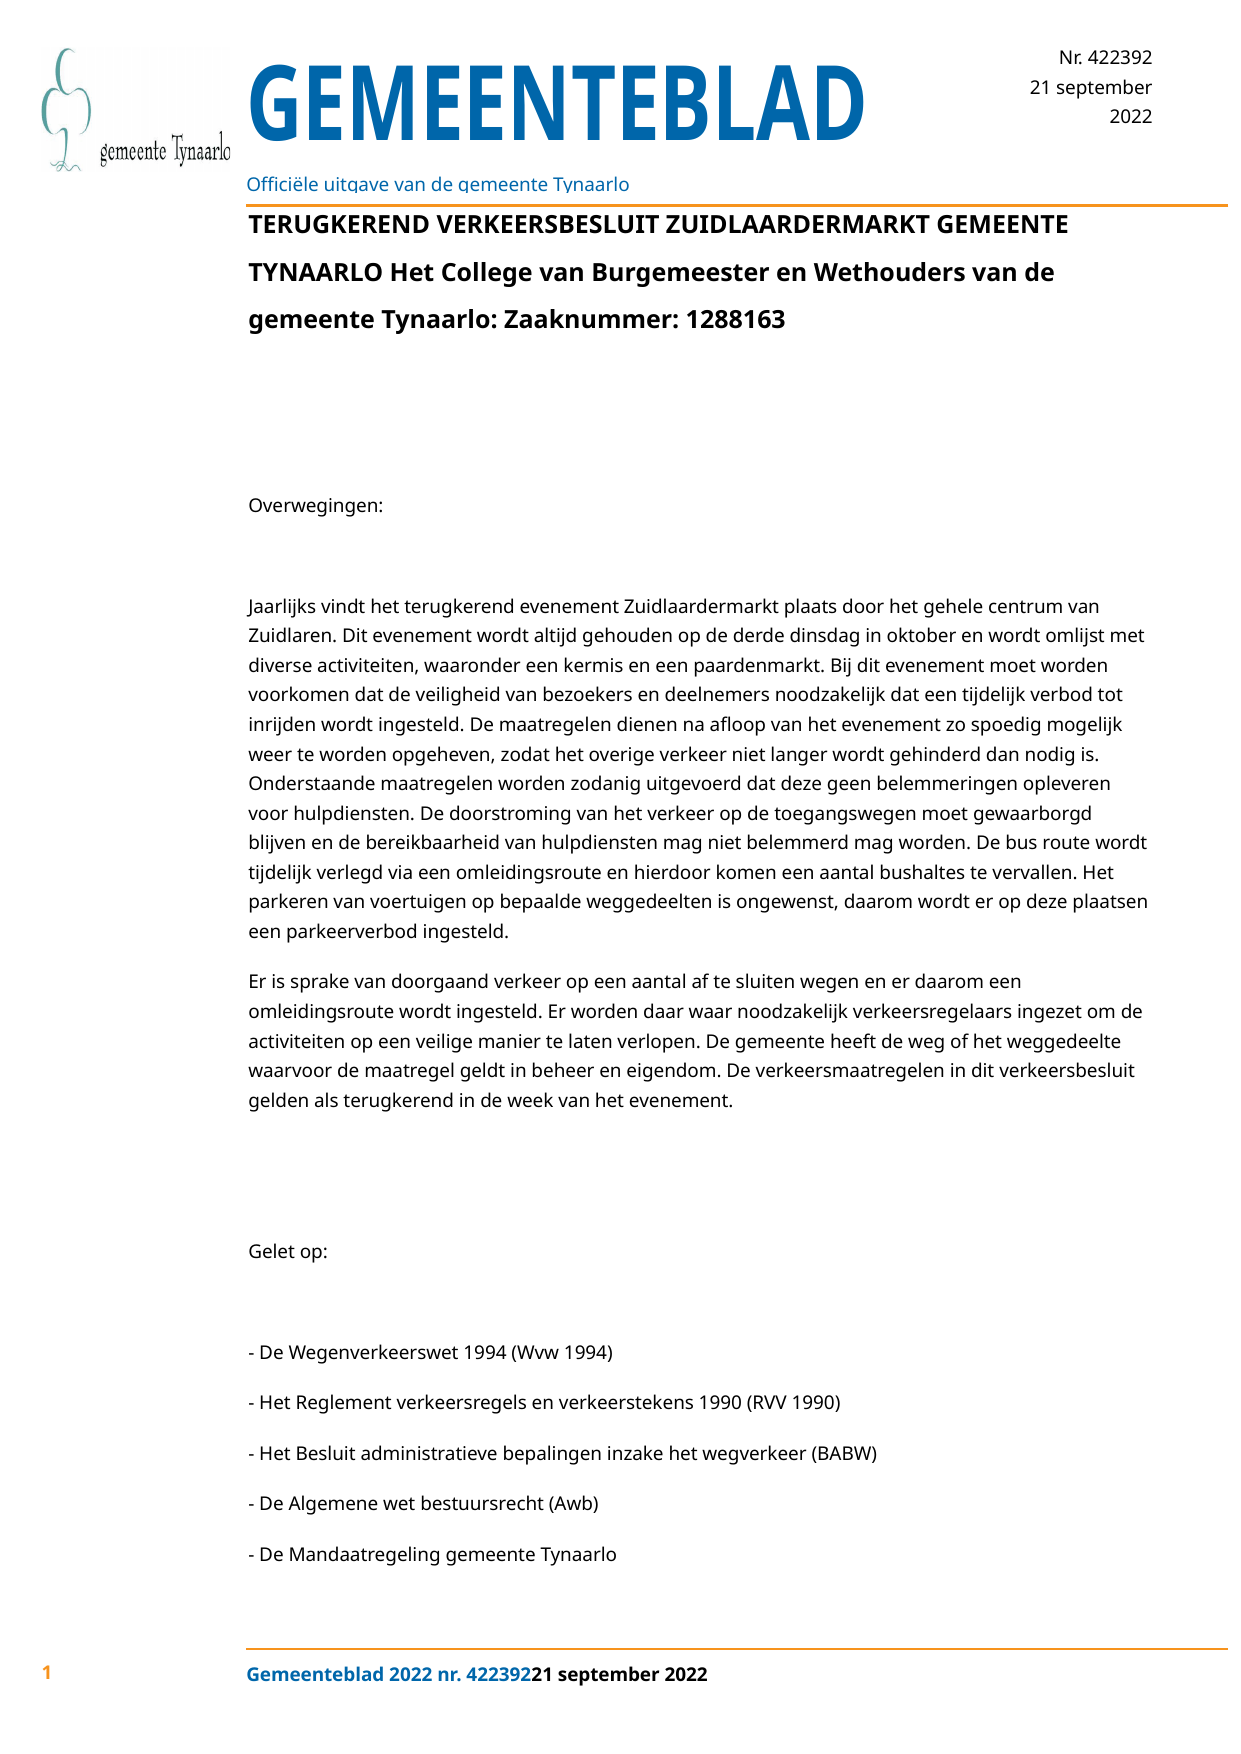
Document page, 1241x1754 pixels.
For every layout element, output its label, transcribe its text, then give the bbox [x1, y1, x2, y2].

text - Het Besluit administratieve bepalingen inzake het wegverkeer (BABW) [248, 1440, 1152, 1466]
text - De Wegenverkeerswet 1994 (Wvw 1994) [248, 1339, 1152, 1365]
text TERUGKEREND VERKEERSBESLUIT ZUIDLAARDERMARKT GEMEENTE TYNAARLO Het College van Burgemeester en Wethouders van de gemeente Tynaarlo: Zaaknummer: 1288163 [248, 207, 1152, 336]
text Jaarlijks vindt het terugkerend evenement Zuidlaardermarkt plaats door het gehele centrum van Zuidlaren. Dit evenement wordt altijd gehouden op de derde dinsdag in oktober en wordt omlijst met diverse activiteiten, waaronder een kermis en een paardenmarkt. Bij dit evenement moet worden voorkomen dat de veiligheid van bezoekers en deelnemers noodzakelijk dat een tijdelijk verbod tot inrijden wordt ingesteld. De maatregelen dienen na afloop van het evenement zo spoedig mogelijk weer te worden opgeheven, zodat het overige verkeer niet langer wordt gehinderd dan nodig is. Onderstaande maatregelen worden zodanig uitgevoerd dat deze geen belemmeringen opleveren voor hulpdiensten. De doorstroming van het verkeer op de toegangswegen moet gewaarborgd blijven en de bereikbaarheid van hulpdiensten mag niet belemmerd mag worden. De bus route wordt tijdelijk verlegd via een omleidingsroute en hierdoor komen een aantal bushaltes te vervallen. Het parkeren van voertuigen op bepaalde weggedeelten is ongewenst, daarom wordt er op deze plaatsen een parkeerverbod ingesteld. [248, 593, 1152, 944]
text - De Algemene wet bestuursrecht (Awb) [248, 1490, 1152, 1516]
text - De Mandaatregeling gemeente Tynaarlo [248, 1541, 1152, 1567]
picture [41, 47, 231, 172]
text Overwegingen: [248, 492, 1152, 518]
text - Het Reglement verkeersregels en verkeerstekens 1990 (RVV 1990) [248, 1389, 1152, 1415]
text Er is sprake van doorgaand verkeer op een aantal af te sluiten wegen en er daarom een omleidingsroute wordt ingesteld. Er worden daar waar noodzakelijk verkeersregelaars ingezet om de activiteiten op een veilige manier te laten verlopen. De gemeente heeft de weg of het weggedeelte waarvoor de maatregel geldt in beheer en eigendom. De verkeersmaatregelen in dit verkeersbesluit gelden als terugkerend in de week van het evenement. [248, 969, 1152, 1113]
text Gelet op: [248, 1238, 1152, 1264]
